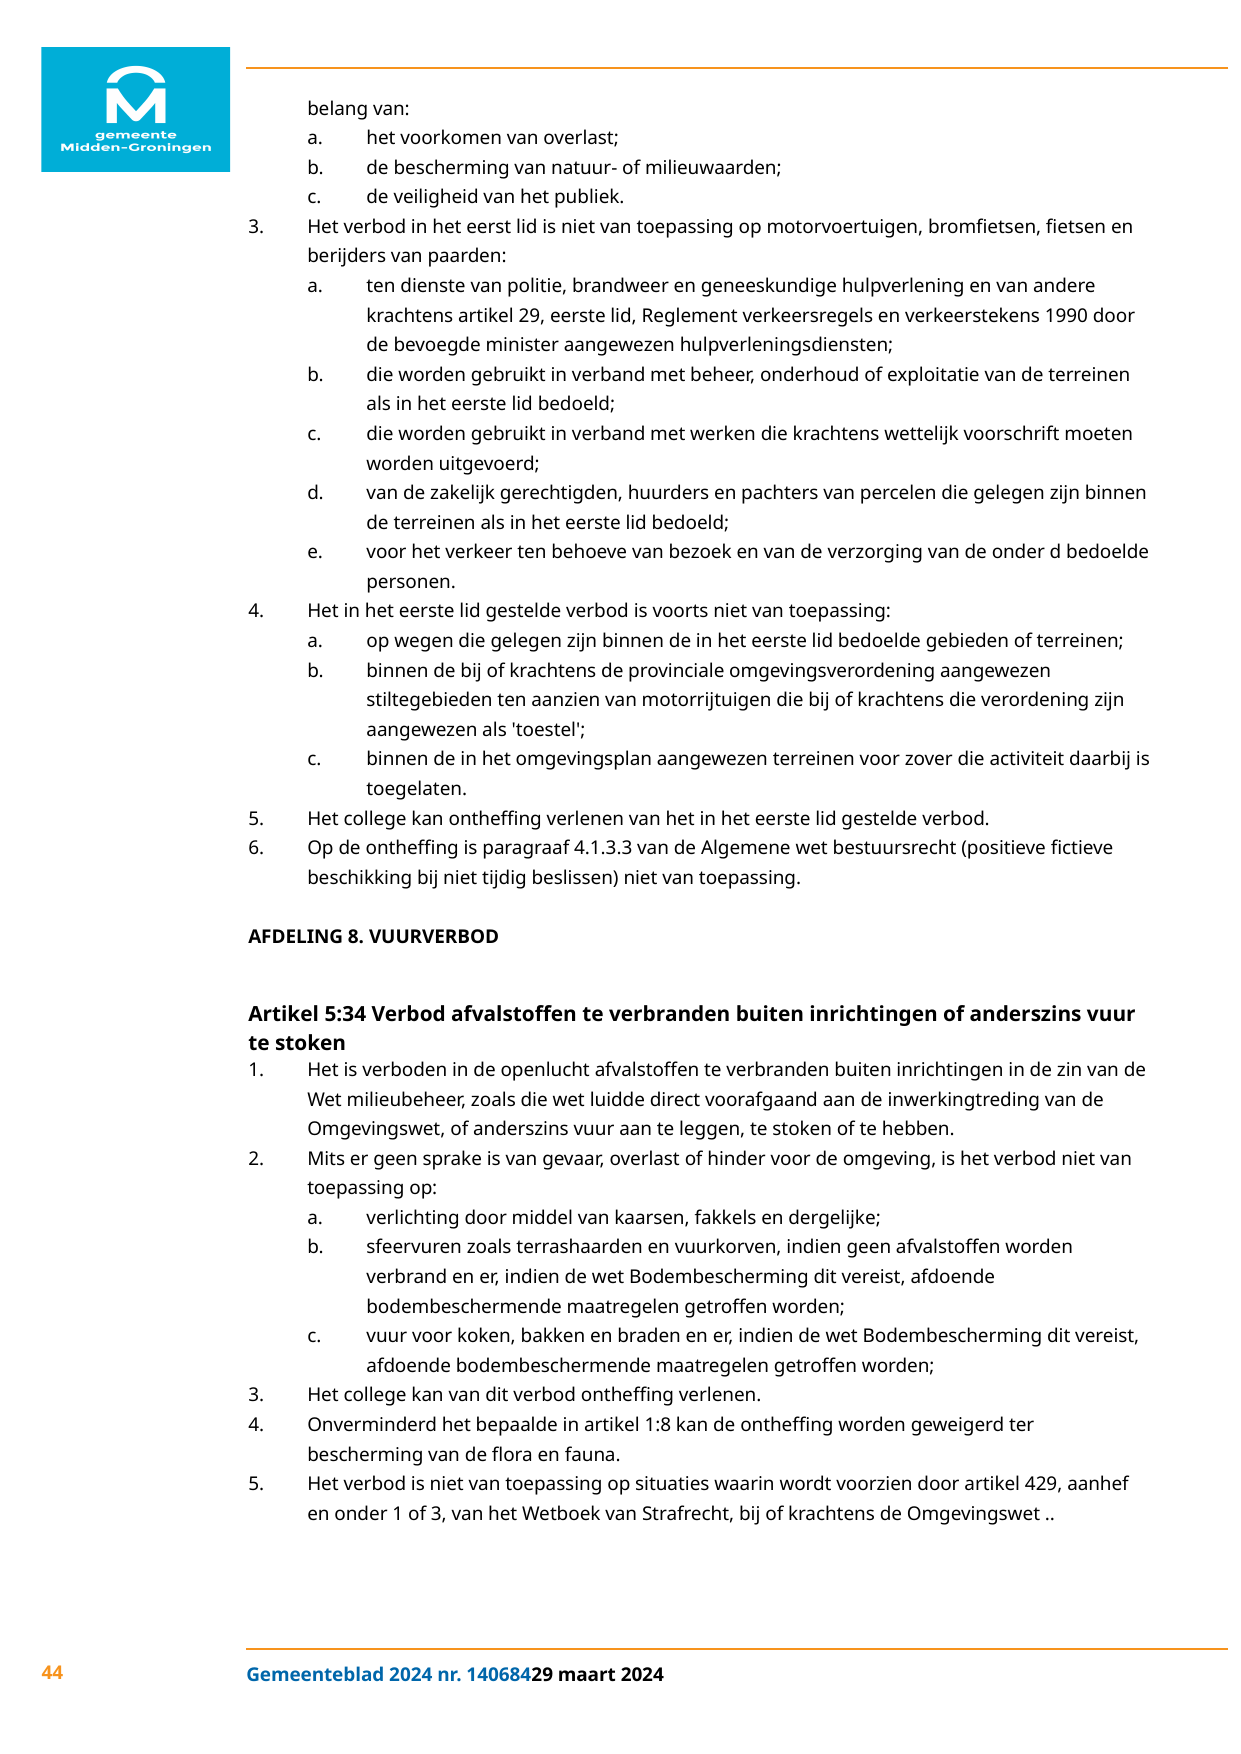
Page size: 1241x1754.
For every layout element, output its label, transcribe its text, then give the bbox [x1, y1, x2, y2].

list Het college kan van dit verbod ontheffing verlenen. [248, 1382, 1152, 1407]
list belang van: [248, 95, 1152, 121]
list het voorkomen van overlast; [307, 124, 1152, 150]
picture [107, 89, 165, 122]
list Mits er geen sprake is van gevaar, overlast of hinder voor de omgeving, is het verbod niet van toepassing op: [248, 1145, 1152, 1200]
list ten dienste van politie, brandweer en geneeskundige hulpverlening en van andere krachtens artikel 29, eerste lid, Reglement verkeersregels en verkeerstekens 1990 door de bevoegde minister aangewezen hulpverleningsdiensten; [307, 272, 1152, 357]
list Het verbod is niet van toepassing op situaties waarin wordt voorzien door artikel 429, aanhef en onder 1 of 3, van het Wetboek van Strafrecht, bij of krachtens de Omgevingswet .. [248, 1470, 1152, 1526]
list de bescherming van natuur- of milieuwaarden; [307, 154, 1152, 180]
list Onverminderd het bepaalde in artikel 1:8 kan de ontheffing worden geweigerd ter bescherming van de flora en fauna. [248, 1411, 1152, 1466]
list vuur voor koken, bakken en braden en er, indien de wet Bodembescherming dit vereist, afdoende bodembeschermende maatregelen getroffen worden; [307, 1322, 1152, 1378]
list Het college kan ontheffing verlenen van het in het eerste lid gestelde verbod. [248, 805, 1152, 831]
list van de zakelijk gerechtigden, huurders en pachters van percelen die gelegen zijn binnen de terreinen als in het eerste lid bedoeld; [307, 479, 1152, 535]
list sfeervuren zoals terrashaarden en vuurkorven, indien geen afvalstoffen worden verbrand en er, indien de wet Bodembescherming dit vereist, afdoende bodembeschermende maatregelen getroffen worden; [307, 1234, 1152, 1318]
list die worden gebruikt in verband met werken die krachtens wettelijk voorschrift moeten worden uitgevoerd; [307, 420, 1152, 476]
picture [184, 146, 190, 153]
list verlichting door middel van kaarsen, fakkels en dergelijke; [307, 1204, 1152, 1230]
list Het is verboden in de openlucht afvalstoffen te verbranden buiten inrichtingen in de zin van de Wet milieubeheer, zoals die wet luidde direct voorafgaand aan de inwerkingtreding van de Omgevingswet, of anderszins vuur aan te leggen, te stoken of te hebben. [248, 1056, 1152, 1141]
list Het in het eerste lid gestelde verbod is voorts niet van toepassing: [248, 598, 1152, 623]
list Op de ontheffing is paragraaf 4.1.3.3 van de Algemene wet bestuursrecht (positieve fictieve beschikking bij niet tijdig beslissen) niet van toepassing. [248, 834, 1152, 890]
list Het verbod in het eerst lid is niet van toepassing op motorvoertuigen, bromfietsen, fietsen en berijders van paarden: [248, 213, 1152, 268]
text AFDELING 8. VUURVERBOD [248, 923, 1152, 949]
list binnen de in het omgevingsplan aangewezen terreinen voor zover die activiteit daarbij is toegelaten. [307, 746, 1152, 801]
picture [108, 66, 164, 82]
text Artikel 5:34 Verbod afvalstoffen te verbranden buiten inrichtingen of anderszins vuur te stoken [248, 999, 1152, 1056]
list voor het verkeer ten behoeve van bezoek en van de verzorging van de onder d bedoelde personen. [307, 538, 1152, 594]
list die worden gebruikt in verband met beheer, onderhoud of exploitatie van de terreinen als in het eerste lid bedoeld; [307, 361, 1152, 416]
list binnen de bij of krachtens de provinciale omgevingsverordening aangewezen stiltegebieden ten aanzien van motorrijtuigen die bij of krachtens die verordening zijn aangewezen als 'toestel'; [307, 657, 1152, 742]
list de veiligheid van het publiek. [307, 183, 1152, 209]
list op wegen die gelegen zijn binnen de in het eerste lid bedoelde gebieden of terreinen; [307, 627, 1152, 653]
